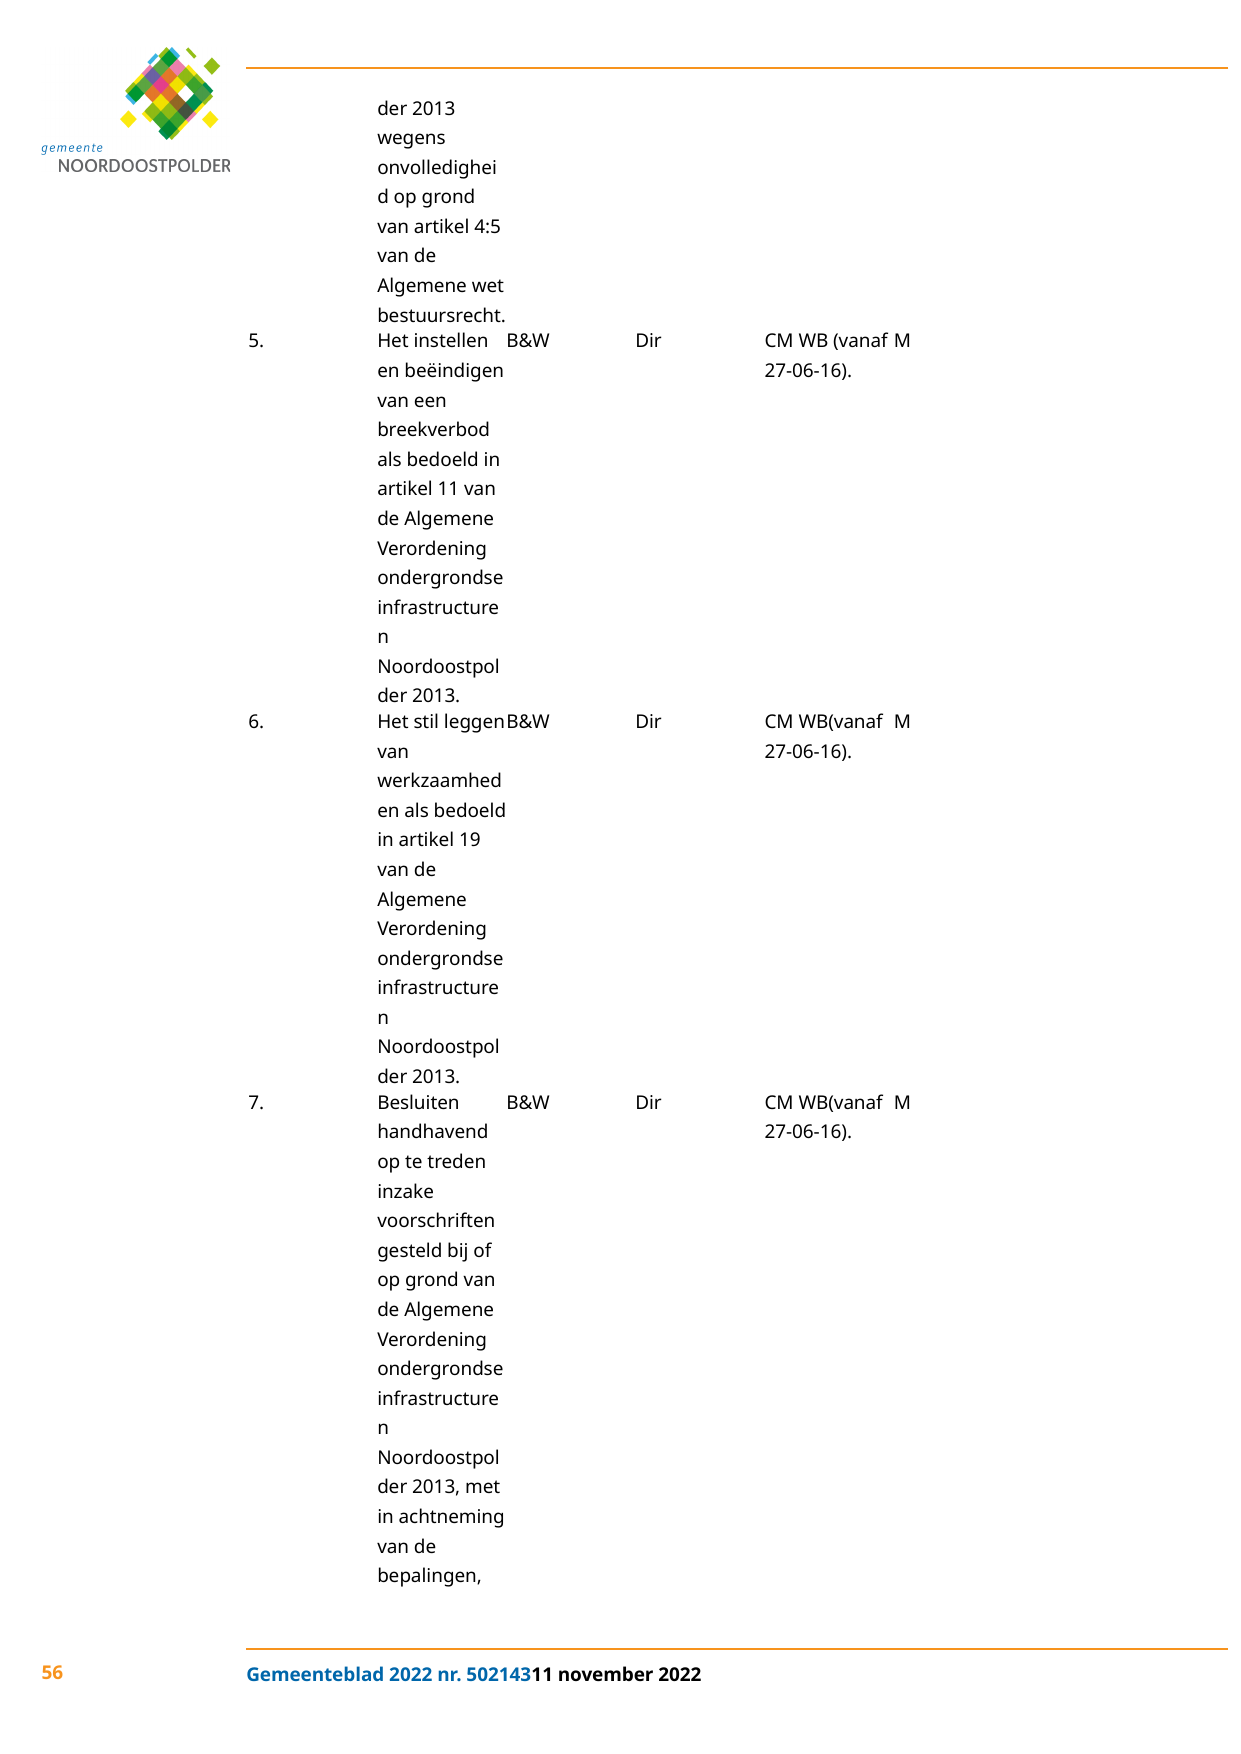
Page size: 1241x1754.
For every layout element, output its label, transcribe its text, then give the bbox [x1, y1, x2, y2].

picture [41, 47, 231, 172]
table_cell Besluiten handhavend op te treden inzake voorschriften gesteld bij of op grond van de Algemene Verordening ondergrondse infrastructuren Noordoostpolder 2013, met in achtneming van de bepalingen, [377, 1089, 506, 1588]
table_cell [894, 95, 1022, 328]
table_cell B&W [506, 328, 635, 708]
table_cell CM WB (vanaf 27-06-16). [764, 328, 893, 708]
table_cell [1023, 1089, 1152, 1588]
table_cell B&W [506, 1089, 635, 1588]
table_cell CM WB(vanaf 27-06-16). [764, 1089, 893, 1588]
table_cell [248, 95, 377, 328]
table_cell Het stil leggen van werkzaamheden als bedoeld in artikel 19 van de Algemene Verordening ondergrondse infrastructuren Noordoostpolder 2013. [377, 708, 506, 1089]
table_cell [764, 95, 893, 328]
table_cell [1023, 328, 1152, 708]
table_cell CM WB(vanaf 27-06-16). [764, 708, 893, 1089]
table_cell M [894, 328, 1022, 708]
table_cell 5. [248, 328, 377, 708]
table_cell der 2013 wegens onvolledigheid op grond van artikel 4:5 van de Algemene wet bestuursrecht. [377, 95, 506, 328]
table_cell M [894, 708, 1022, 1089]
table_cell Dir [635, 328, 764, 708]
table_cell Het instellen en beëindigen van een breekverbod als bedoeld in artikel 11 van de Algemene Verordening ondergrondse infrastructuren Noordoostpolder 2013. [377, 328, 506, 708]
table_cell B&W [506, 708, 635, 1089]
table_cell [1023, 95, 1152, 328]
table_cell [635, 95, 764, 328]
table_cell [506, 95, 635, 328]
table_cell 7. [248, 1089, 377, 1588]
table_cell M [894, 1089, 1022, 1588]
table_cell Dir [635, 1089, 764, 1588]
table_cell 6. [248, 708, 377, 1089]
table_cell Dir [635, 708, 764, 1089]
table_cell [1023, 708, 1152, 1089]
